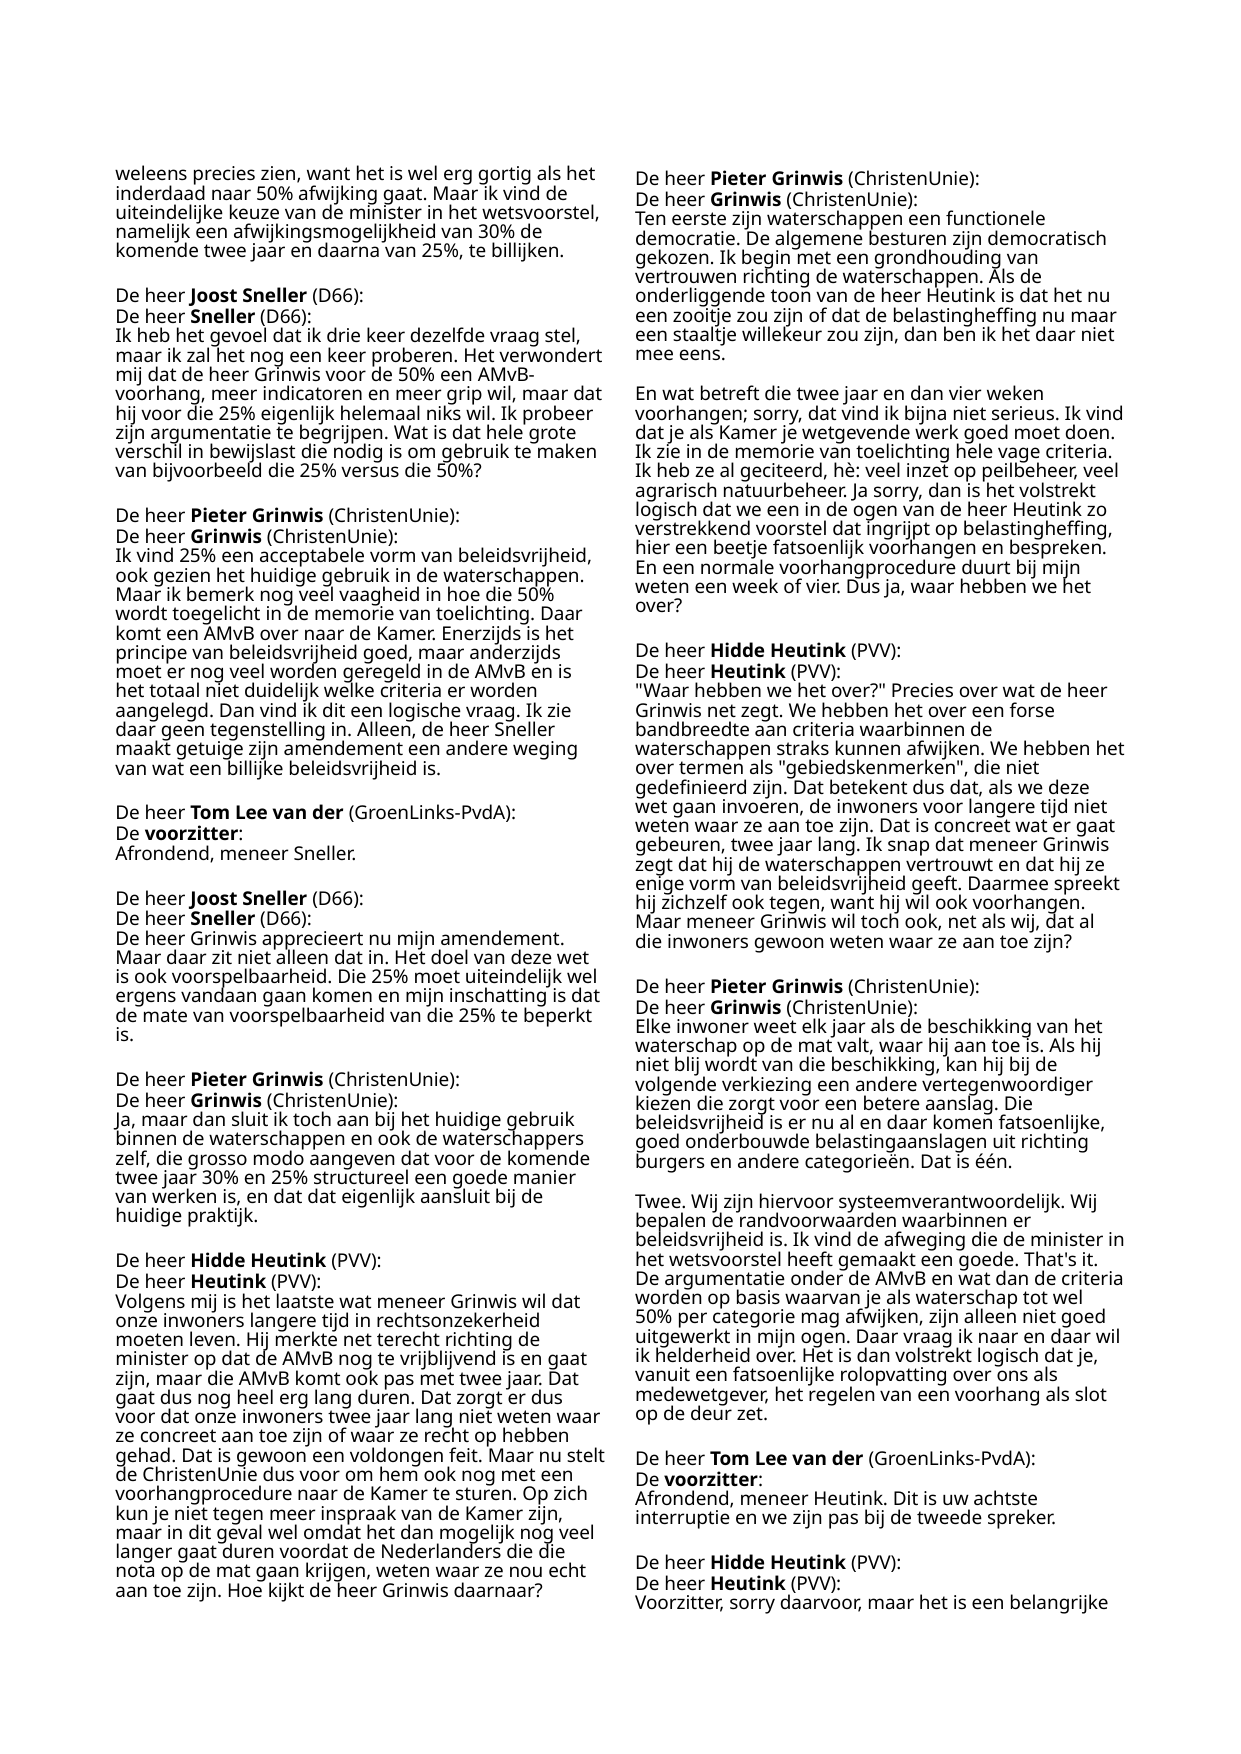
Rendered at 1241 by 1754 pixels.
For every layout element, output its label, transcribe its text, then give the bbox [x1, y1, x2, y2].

text Ik vind 25% een acceptabele vorm van beleidsvrijheid, ook gezien het huidige gebruik in de waterschappen. Maar ik bemerk nog veel vaagheid in hoe die 50% wordt toegelicht in de memorie van toelichting. Daar komt een AMvB over naar de Kamer. Enerzijds is het principe van beleidsvrijheid goed, maar anderzijds moet er nog veel worden geregeld in de AMvB en is het totaal niet duidelijk welke criteria er worden aangelegd. Dan vind ik dit een logische vraag. Ik zie daar geen tegenstelling in. Alleen, de heer Sneller maakt getuige zijn amendement een andere weging van wat een billijke beleidsvrijheid is. [115, 547, 605, 779]
text De heer Grinwis (ChristenUnie): [115, 1092, 605, 1111]
text De heer Tom Lee van der (GroenLinks-PvdA): [635, 1445, 1125, 1471]
text Twee. Wij zijn hiervoor systeemverantwoordelijk. Wij bepalen de randvoorwaarden waarbinnen er beleidsvrijheid is. Ik vind de afweging die de minister in het wetsvoorstel heeft gemaakt een goede. That's it. De argumentatie onder de AMvB en wat dan de criteria worden op basis waarvan je als waterschap tot wel 50% per categorie mag afwijken, zijn alleen niet goed uitgewerkt in mijn ogen. Daar vraag ik naar en daar wil ik helderheid over. Het is dan volstrekt logisch dat je, vanuit een fatsoenlijke rolopvatting over ons als medewetgever, het regelen van een voorhang als slot op de deur zet. [635, 1193, 1125, 1424]
text Afrondend, meneer Sneller. [115, 844, 605, 864]
text De heer Hidde Heutink (PVV): [635, 1549, 1125, 1575]
text "Waar hebben we het over?" Precies over wat de heer Grinwis net zegt. We hebben het over een forse bandbreedte aan criteria waarbinnen de waterschappen straks kunnen afwijken. We hebben het over termen als "gebiedskenmerken", die niet gedefinieerd zijn. Dat betekent dus dat, als we deze wet gaan invoeren, de inwoners voor langere tijd niet weten waar ze aan toe zijn. Dat is concreet wat er gaat gebeuren, twee jaar lang. Ik snap dat meneer Grinwis zegt dat hij de waterschappen vertrouwt en dat hij ze enige vorm van beleidsvrijheid geeft. Daarmee spreekt hij zichzelf ook tegen, want hij wil ook voorhangen. Maar meneer Grinwis wil toch ook, net als wij, dat al die inwoners gewoon weten waar ze aan toe zijn? [635, 682, 1125, 952]
text Afrondend, meneer Heutink. Dit is uw achtste interruptie en we zijn pas bij de tweede spreker. [635, 1490, 1125, 1528]
text De heer Heutink (PVV): [115, 1273, 605, 1293]
text De heer Pieter Grinwis (ChristenUnie): [115, 502, 605, 528]
text Ja, maar dan sluit ik toch aan bij het huidige gebruik binnen de waterschappen en ook de waterschappers zelf, die grosso modo aangeven dat voor de komende twee jaar 30% en 25% structureel een goede manier van werken is, en dat dat eigenlijk aansluit bij de huidige praktijk. [115, 1111, 605, 1227]
text De heer Joost Sneller (D66): [115, 282, 605, 308]
text weleens precies zien, want het is wel erg gortig als het inderdaad naar 50% afwijking gaat. Maar ik vind de uiteindelijke keuze van de minister in het wetsvoorstel, namelijk een afwijkingsmogelijkheid van 30% de komende twee jaar en daarna van 25%, te billijken. [115, 165, 605, 262]
text De heer Sneller (D66): [115, 308, 605, 327]
text Ik heb het gevoel dat ik drie keer dezelfde vraag stel, maar ik zal het nog een keer proberen. Het verwondert mij dat de heer Grinwis voor de 50% een AMvB-voorhang, meer indicatoren en meer grip wil, maar dat hij voor die 25% eigenlijk helemaal niks wil. Ik probeer zijn argumentatie te begrijpen. Wat is dat hele grote verschil in bewijslast die nodig is om gebruik te maken van bijvoorbeeld die 25% versus die 50%? [115, 327, 605, 482]
text De heer Sneller (D66): [115, 910, 605, 930]
text De heer Heutink (PVV): [635, 1575, 1125, 1594]
text De heer Pieter Grinwis (ChristenUnie): [115, 1066, 605, 1092]
text Voorzitter, sorry daarvoor, maar het is een belangrijke [635, 1594, 1125, 1613]
text De voorzitter: [115, 825, 605, 844]
text De heer Hidde Heutink (PVV): [115, 1248, 605, 1273]
text De heer Pieter Grinwis (ChristenUnie): [635, 973, 1125, 999]
text En wat betreft die twee jaar en dan vier weken voorhangen; sorry, dat vind ik bijna niet serieus. Ik vind dat je als Kamer je wetgevende werk goed moet doen. Ik zie in de memorie van toelichting hele vage criteria. Ik heb ze al geciteerd, hè: veel inzet op peilbeheer, veel agrarisch natuurbeheer. Ja sorry, dan is het volstrekt logisch dat we een in de ogen van de heer Heutink zo verstrekkend voorstel dat ingrijpt op belastingheffing, hier een beetje fatsoenlijk voorhangen en bespreken. En een normale voorhangprocedure duurt bij mijn weten een week of vier. Dus ja, waar hebben we het over? [635, 385, 1125, 616]
text De heer Grinwis (ChristenUnie): [635, 191, 1125, 210]
text De heer Heutink (PVV): [635, 663, 1125, 682]
text De heer Grinwis apprecieert nu mijn amendement. Maar daar zit niet alleen dat in. Het doel van deze wet is ook voorspelbaarheid. Die 25% moet uiteindelijk wel ergens vandaan gaan komen en mijn inschatting is dat de mate van voorspelbaarheid van die 25% te beperkt is. [115, 930, 605, 1045]
text De heer Hidde Heutink (PVV): [635, 637, 1125, 663]
text De heer Pieter Grinwis (ChristenUnie): [635, 165, 1125, 191]
text Elke inwoner weet elk jaar als de beschikking van het waterschap op de mat valt, waar hij aan toe is. Als hij niet blij wordt van die beschikking, kan hij bij de volgende verkiezing een andere vertegenwoordiger kiezen die zorgt voor een betere aanslag. Die beleidsvrijheid is er nu al en daar komen fatsoenlijke, goed onderbouwde belastingaanslagen uit richting burgers en andere categorieën. Dat is één. [635, 1018, 1125, 1172]
text Volgens mij is het laatste wat meneer Grinwis wil dat onze inwoners langere tijd in rechtsonzekerheid moeten leven. Hij merkte net terecht richting de minister op dat de AMvB nog te vrijblijvend is en gaat zijn, maar die AMvB komt ook pas met twee jaar. Dat gaat dus nog heel erg lang duren. Dat zorgt er dus voor dat onze inwoners twee jaar lang niet weten waar ze concreet aan toe zijn of waar ze recht op hebben gehad. Dat is gewoon een voldongen feit. Maar nu stelt de ChristenUnie dus voor om hem ook nog met een voorhangprocedure naar de Kamer te sturen. Op zich kun je niet tegen meer inspraak van de Kamer zijn, maar in dit geval wel omdat het dan mogelijk nog veel langer gaat duren voordat de Nederlanders die die nota op de mat gaan krijgen, weten waar ze nou echt aan toe zijn. Hoe kijkt de heer Grinwis daarnaar? [115, 1293, 605, 1601]
text De heer Grinwis (ChristenUnie): [635, 999, 1125, 1018]
text De heer Tom Lee van der (GroenLinks-PvdA): [115, 799, 605, 825]
text De voorzitter: [635, 1471, 1125, 1490]
text Ten eerste zijn waterschappen een functionele democratie. De algemene besturen zijn democratisch gekozen. Ik begin met een grondhouding van vertrouwen richting de waterschappen. Als de onderliggende toon van de heer Heutink is dat het nu een zooitje zou zijn of dat de belastingheffing nu maar een staaltje willekeur zou zijn, dan ben ik het daar niet mee eens. [635, 210, 1125, 364]
text De heer Grinwis (ChristenUnie): [115, 528, 605, 547]
text De heer Joost Sneller (D66): [115, 885, 605, 910]
